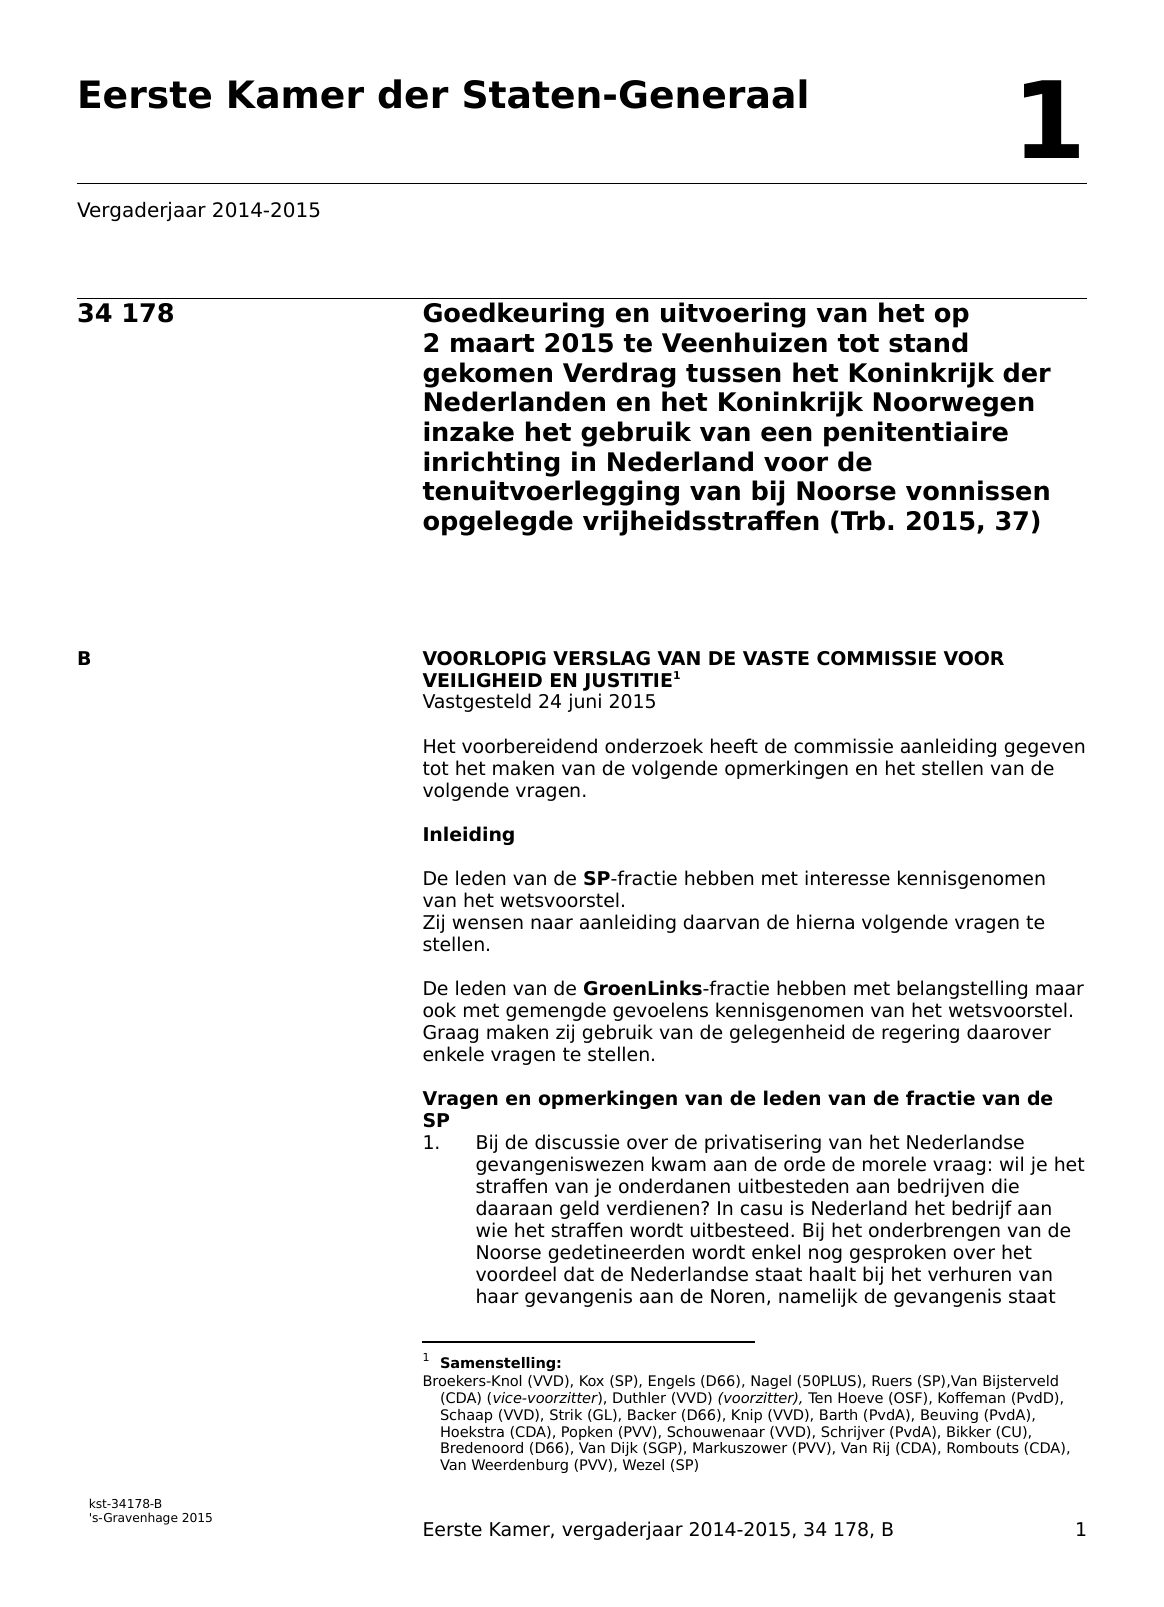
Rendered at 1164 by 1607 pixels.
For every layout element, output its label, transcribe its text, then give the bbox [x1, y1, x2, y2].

subtitle Vragen en opmerkingen van de leden van de fractie van de SP [422, 1088, 1087, 1132]
text 1. Bij de discussie over de privatisering van het Nederlandse gevangeniswezen kwam aan de orde de morele vraag: wil je het straffen van je onderdanen uitbesteden aan bedrijven die daaraan geld verdienen? In casu is Nederland het bedrijf aan wie het straffen wordt uitbesteed. Bij het onderbrengen van de Noorse gedetineerden wordt enkel nog gesproken over het voordeel dat de Nederlandse staat haalt bij het verhuren van haar gevangenis aan de Noren, namelijk de gevangenis staat [422, 1132, 1087, 1308]
text Vastgesteld 24 juni 2015 [422, 691, 1087, 713]
table_header 1 [886, 59, 1087, 183]
subtitle 34 178 Goedkeuring en uitvoering van het op 2 maart 2015 te Veenhuizen tot stand gekomen Verdrag tussen het Koninkrijk der Nederlanden en het Koninkrijk Noorwegen inzake het gebruik van een penitentiaire inrichting in Nederland voor de tenuitvoerlegging van bij Noorse vonnissen opgelegde vrijheidsstraffen (Trb. 2015, 37) [77, 299, 1087, 536]
text Zij wensen naar aanleiding daarvan de hierna volgende vragen te stellen. [422, 912, 1087, 956]
text De leden van de GroenLinks-fractie hebben met belangstelling maar ook met gemengde gevoelens kennisgenomen van het wetsvoorstel. Graag maken zij gebruik van de gelegenheid de regering daarover enkele vragen te stellen. [422, 978, 1087, 1066]
text Het voorbereidend onderzoek heeft de commissie aanleiding gegeven tot het maken van de volgende opmerkingen en het stellen van de volgende vragen. [422, 736, 1087, 802]
text De leden van de SP-fractie hebben met interesse kennisgenomen van het wetsvoorstel. [422, 868, 1087, 912]
table_header Eerste Kamer der Staten-Generaal [77, 59, 886, 183]
subtitle Inleiding [422, 824, 1087, 846]
text Samenstelling: [422, 1351, 1087, 1373]
subtitle B VOORLOPIG VERSLAG VAN DE VASTE COMMISSIE VOOR VEILIGHEID EN JUSTITIE [77, 647, 1087, 691]
text 's-Gravenhage 2015 [88, 1511, 323, 1525]
text kst-34178-B [88, 1497, 323, 1511]
table_cell Vergaderjaar 2014-2015 [77, 184, 1087, 298]
text Broekers-Knol (VVD), Kox (SP), Engels (D66), Nagel (50PLUS), Ruers (SP),Van Bijsterveld (CDA) (vice-voorzitter), Duthler (VVD) (voorzitter), Ten Hoeve (OSF), Koffeman (PvdD), Schaap (VVD), Strik (GL), Backer (D66), Knip (VVD), Barth (PvdA), Beuving (PvdA), Hoekstra (CDA), Popken (PVV), Schouwenaar (VVD), Schrijver (PvdA), Bikker (CU), Bredenoord (D66), Van Dijk (SGP), Markuszower (PVV), Van Rij (CDA), Rombouts (CDA), Van Weerdenburg (PVV), Wezel (SP) [422, 1373, 1087, 1474]
